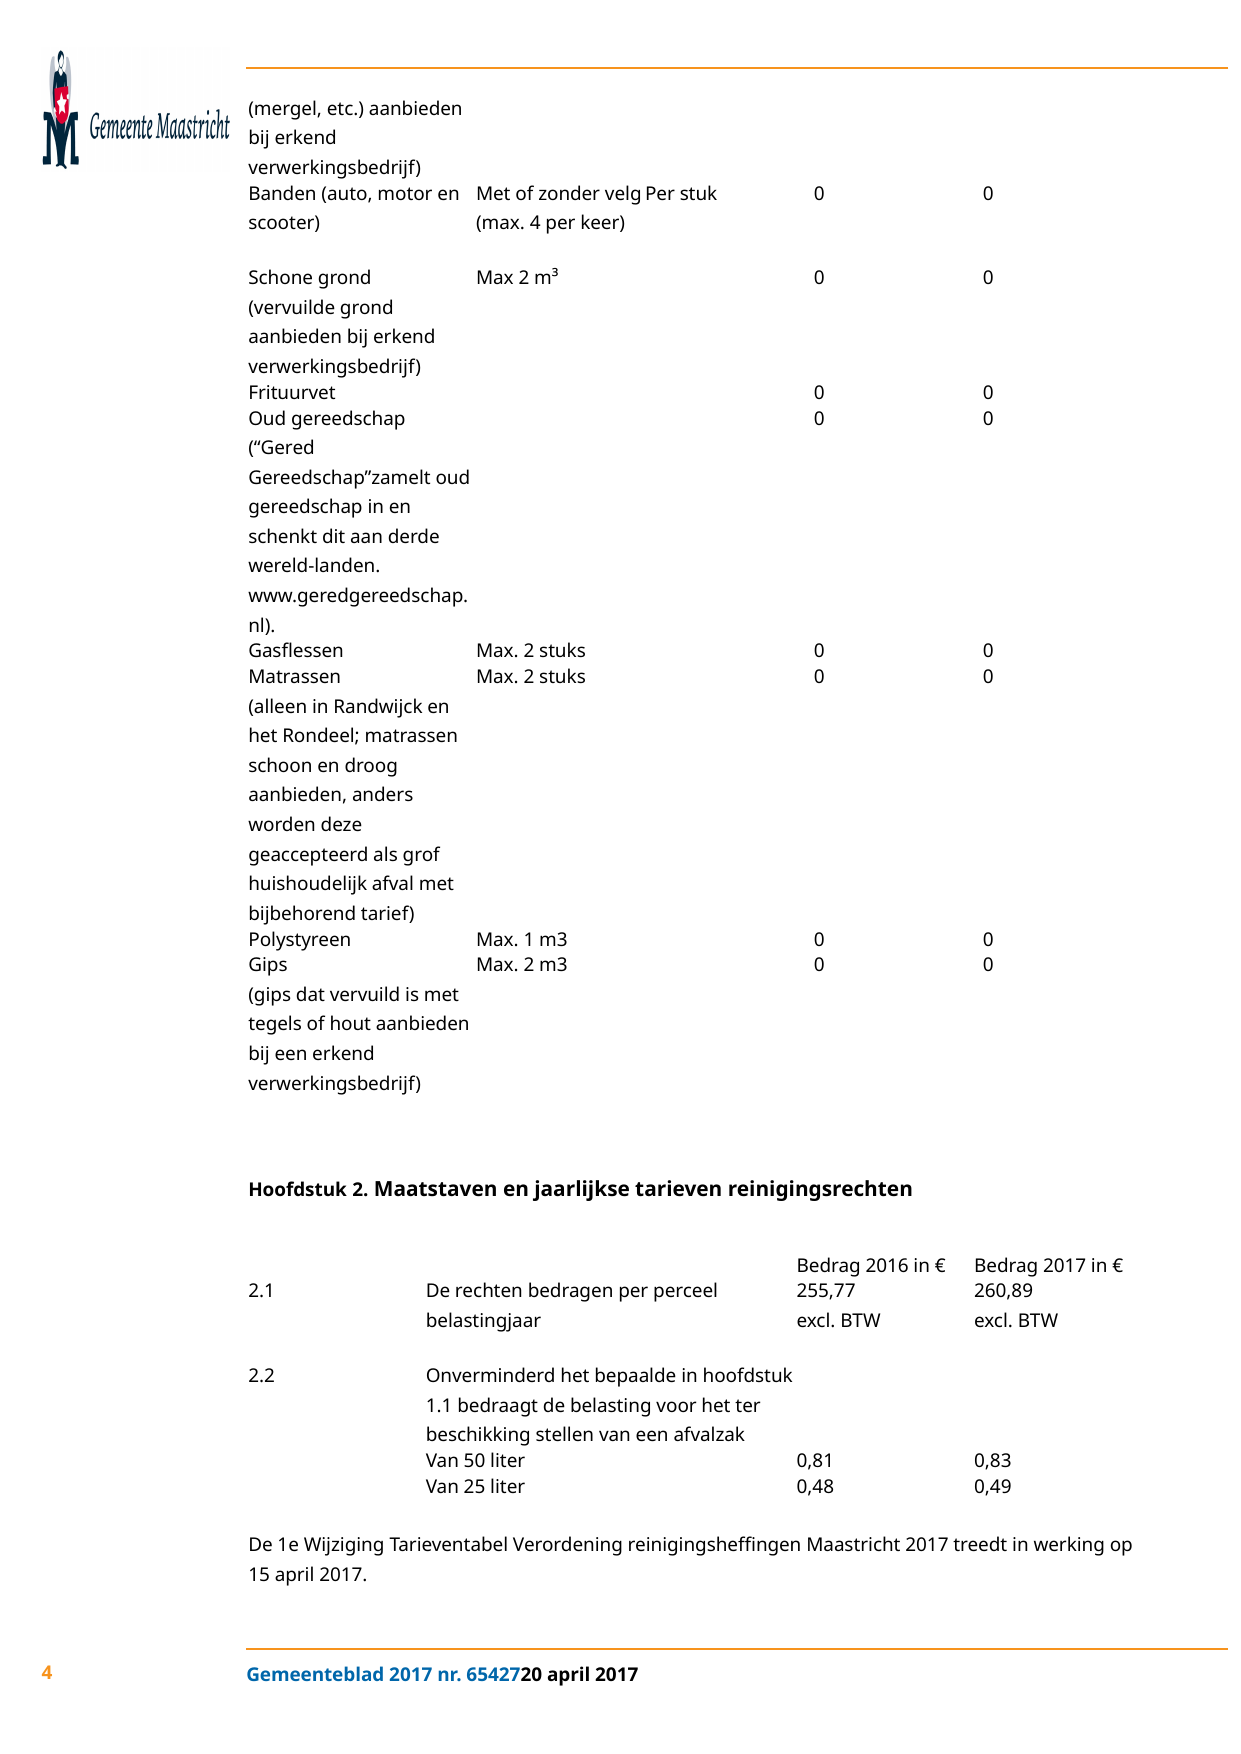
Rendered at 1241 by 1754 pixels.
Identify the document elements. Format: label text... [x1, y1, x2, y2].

table_cell 0 [983, 265, 1152, 379]
table_cell De rechten bedragen per perceel belastingjaar [426, 1278, 796, 1362]
table_cell [645, 926, 814, 951]
table_cell 2.1 [248, 1278, 426, 1362]
table_cell [645, 405, 814, 638]
text Hoofdstuk 2. Maatstaven en jaarlijkse tarieven reinigingsrechten [248, 1174, 1152, 1202]
table_cell [476, 379, 645, 405]
table_cell 260,89 excl. BTW [974, 1278, 1152, 1362]
table_cell 0,83 [974, 1447, 1152, 1473]
table_cell 0 [814, 405, 983, 638]
table_cell Gips (gips dat vervuild is met tegels of hout aanbieden bij een erkend verwerkingsbedrijf) [248, 951, 476, 1096]
table_cell Max. 2 m3 [476, 951, 645, 1096]
table_cell 0 [814, 265, 983, 379]
table_cell 0 [983, 663, 1152, 926]
table_cell 0 [983, 379, 1152, 405]
table_cell Met of zonder velg (max. 4 per keer) [476, 180, 645, 264]
table_header Bedrag 2016 in € [796, 1252, 974, 1277]
table_header [248, 1252, 796, 1277]
table_cell 0 [983, 180, 1152, 264]
table_cell 255,77 excl. BTW [796, 1278, 974, 1362]
table_cell [645, 379, 814, 405]
table_cell [645, 95, 814, 180]
table_cell Gasflessen [248, 638, 476, 663]
table_cell Onverminderd het bepaalde in hoofdstuk 1.1 bedraagt de belasting voor het ter beschikking stellen van een afvalzak [426, 1363, 796, 1447]
table_cell 0 [814, 379, 983, 405]
table_cell [796, 1363, 974, 1447]
table_cell Matrassen (alleen in Randwijck en het Rondeel; matrassen schoon en droog aanbieden, anders worden deze geaccepteerd als grof huishoudelijk afval met bijbehorend tarief) [248, 663, 476, 926]
table_cell [645, 663, 814, 926]
table_cell 2.2 [248, 1363, 426, 1447]
table_cell 0 [983, 951, 1152, 1096]
table_cell [645, 265, 814, 379]
table_cell Van 50 liter [426, 1447, 796, 1473]
table_cell Oud gereedschap (“Gered Gereedschap”zamelt oud gereedschap in en schenkt dit aan derde wereld-landen. www.geredgereedschap.nl). [248, 405, 476, 638]
table_cell 0,48 [796, 1473, 974, 1499]
table_cell 0 [983, 638, 1152, 663]
table_cell Banden (auto, motor en scooter) [248, 180, 476, 264]
table_cell Frituurvet [248, 379, 476, 405]
table_cell 0 [814, 638, 983, 663]
table_cell Max 2 m³ [476, 265, 645, 379]
table_cell Van 25 liter [426, 1473, 796, 1499]
table_cell 0,81 [796, 1447, 974, 1473]
table_cell Max. 2 stuks [476, 638, 645, 663]
table_cell 0 [814, 951, 983, 1096]
picture [41, 47, 231, 172]
table_cell [974, 1363, 1152, 1447]
table_cell 0 [814, 663, 983, 926]
table_cell 0 [814, 180, 983, 264]
table_cell [983, 95, 1152, 180]
table_cell 0 [983, 926, 1152, 951]
table_cell [476, 95, 645, 180]
table_cell Polystyreen [248, 926, 476, 951]
table_cell [814, 95, 983, 180]
table_cell Per stuk [645, 180, 814, 264]
table_cell Max. 2 stuks [476, 663, 645, 926]
table_cell (mergel, etc.) aanbieden bij erkend verwerkingsbedrijf) [248, 95, 476, 180]
table_cell Schone grond (vervuilde grond aanbieden bij erkend verwerkingsbedrijf) [248, 265, 476, 379]
text De 1e Wijziging Tarieventabel Verordening reinigingsheffingen Maastricht 2017 treedt in werking op 15 april 2017. [248, 1532, 1152, 1587]
table_header Bedrag 2017 in € [974, 1252, 1152, 1277]
table_cell 0 [814, 926, 983, 951]
table_cell [248, 1473, 426, 1499]
table_cell [248, 1447, 426, 1473]
table_cell [476, 405, 645, 638]
table_cell 0,49 [974, 1473, 1152, 1499]
table_cell [645, 638, 814, 663]
table_cell Max. 1 m3 [476, 926, 645, 951]
table_cell [645, 951, 814, 1096]
table_cell 0 [983, 405, 1152, 638]
